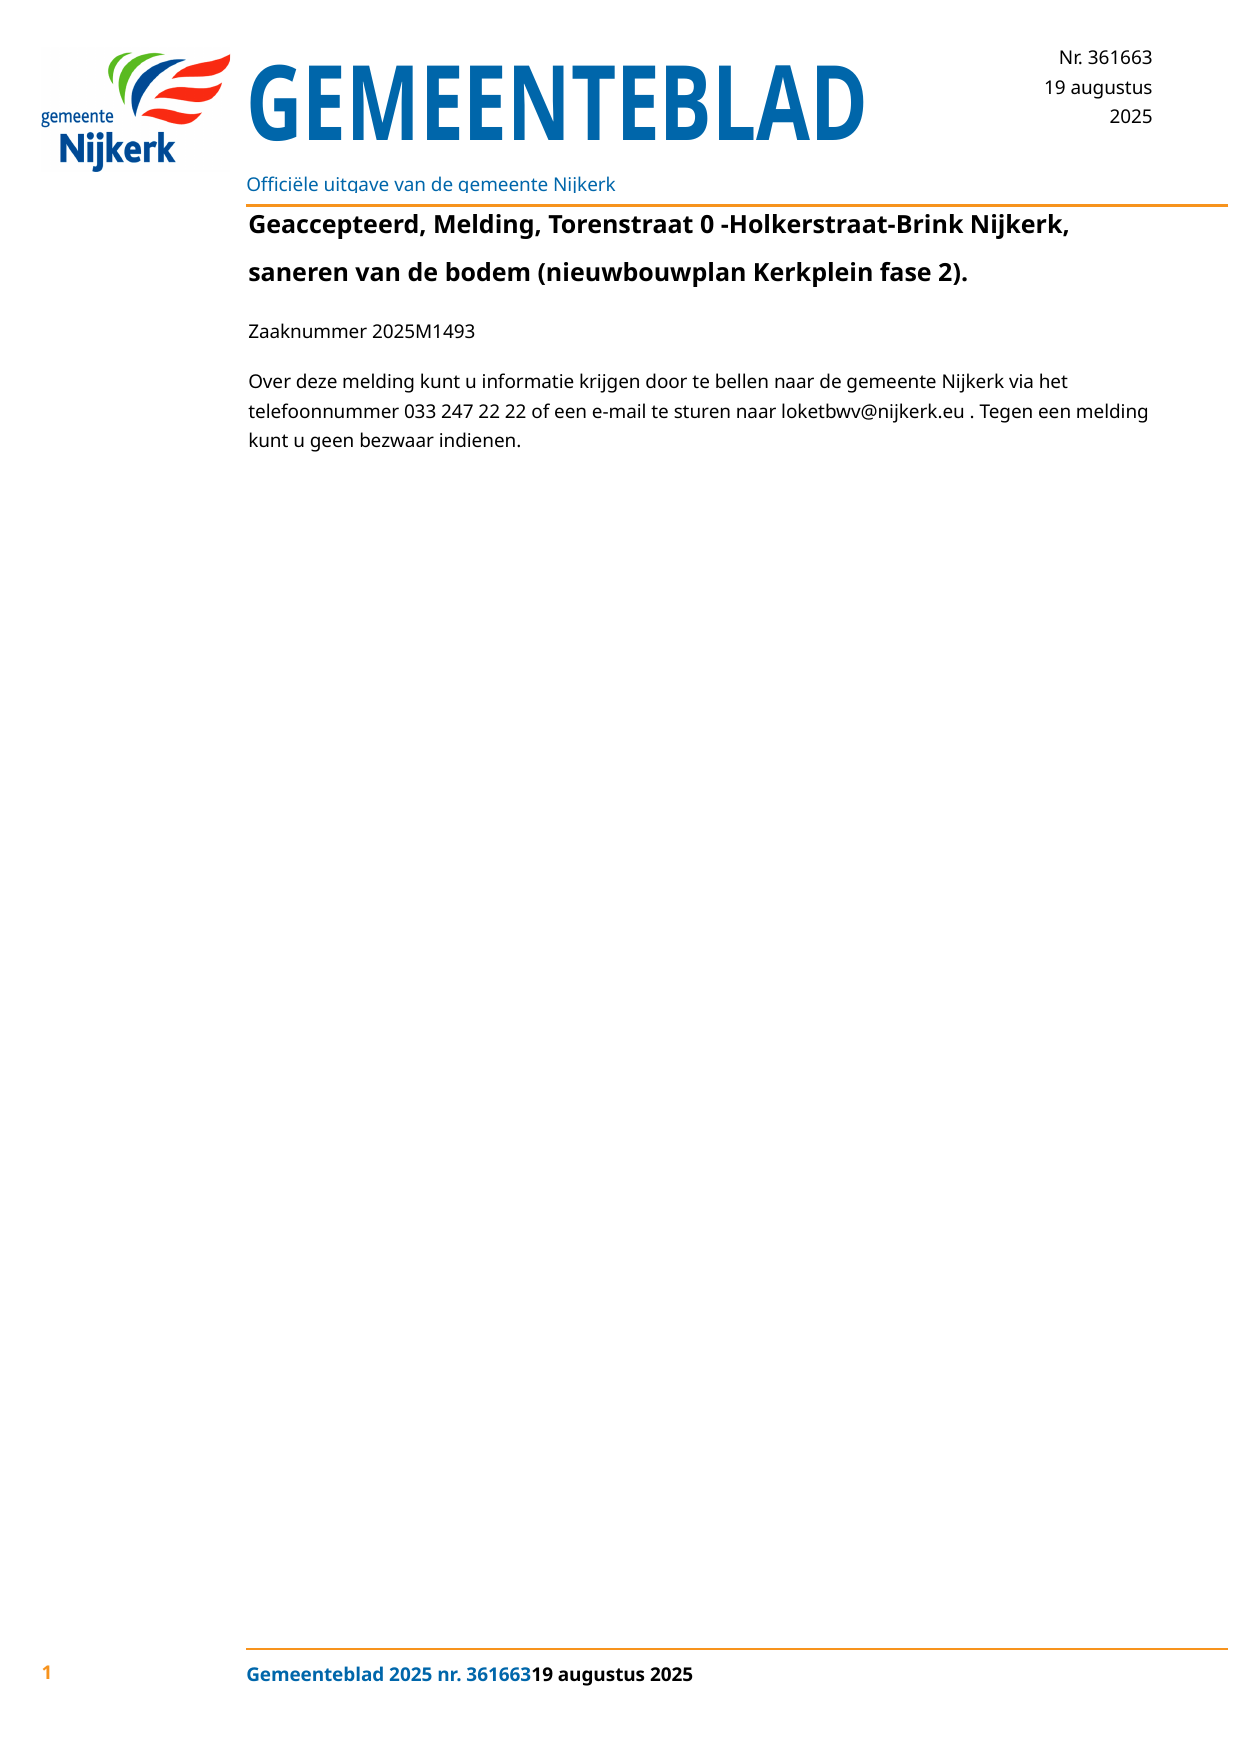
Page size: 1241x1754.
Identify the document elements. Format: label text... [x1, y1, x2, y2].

text Over deze melding kunt u informatie krijgen door te bellen naar de gemeente Nijkerk via het telefoonnummer 033 247 22 22 of een e-mail te sturen naar loketbwv@nijkerk.eu . Tegen een melding kunt u geen bezwaar indienen. [248, 368, 1152, 453]
picture [41, 47, 231, 172]
text Geaccepteerd, Melding, Torenstraat 0 -Holkerstraat-Brink Nijkerk, saneren van de bodem (nieuwbouwplan Kerkplein fase 2). [248, 207, 1152, 288]
text Zaaknummer 2025M1493 [248, 318, 1152, 344]
